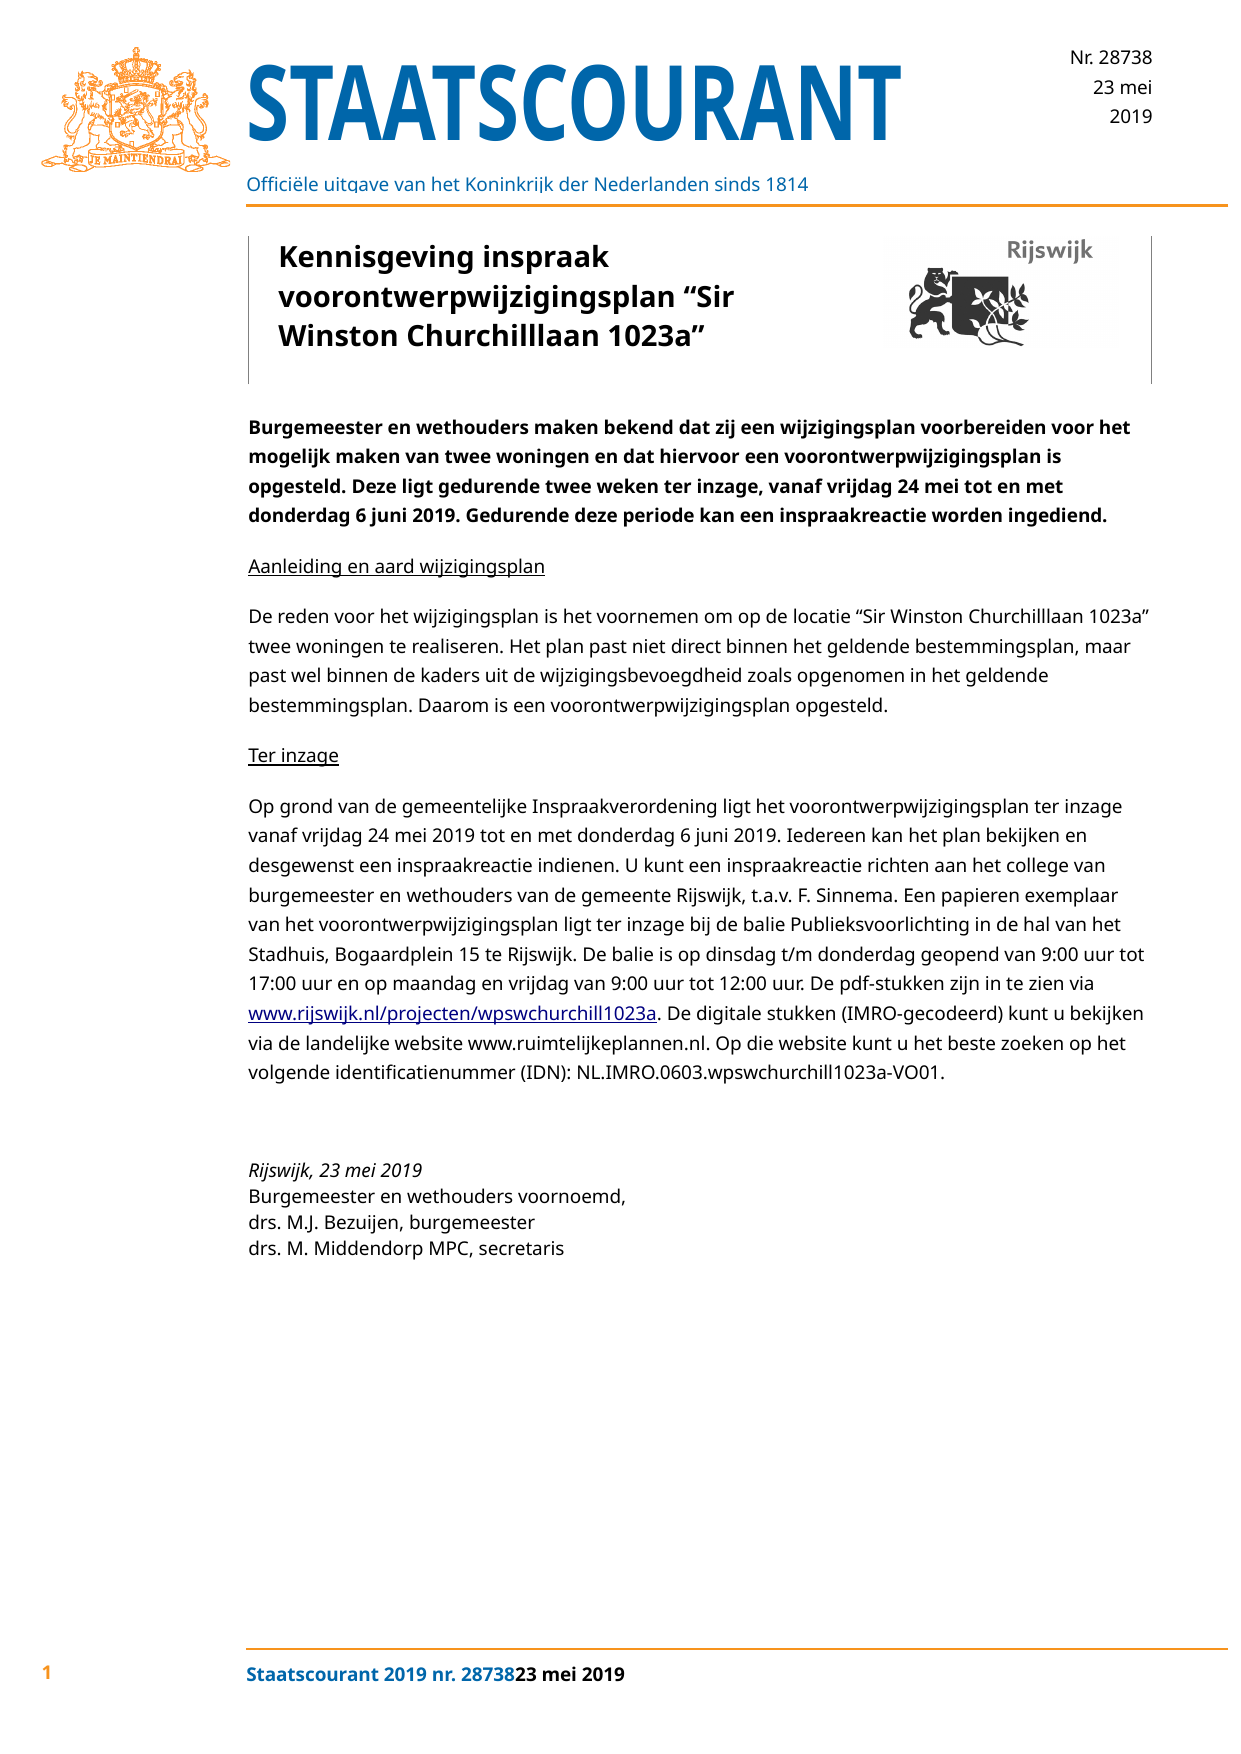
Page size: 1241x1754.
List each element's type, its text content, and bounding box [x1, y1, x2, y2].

text Rijswijk, 23 mei 2019 [248, 1158, 1152, 1183]
text Aanleiding en aard wijzigingsplan [248, 553, 1152, 579]
text Burgemeester en wethouders maken bekend dat zij een wijzigingsplan voorbereiden voor het mogelijk maken van twee woningen en dat hiervoor een voorontwerpwijzigingsplan is opgesteld. Deze ligt gedurende twee weken ter inzage, vanaf vrijdag 24 mei tot en met donderdag 6 juni 2019. Gedurende deze periode kan een inspraakreactie worden ingediend. [248, 414, 1152, 528]
text drs. M.J. Bezuijen, burgemeester [248, 1209, 1152, 1235]
text De reden voor het wijzigingsplan is het voornemen om op de locatie “Sir Winston Churchilllaan 1023a” twee woningen te realiseren. Het plan past niet direct binnen het geldende bestemmingsplan, maar past wel binnen de kaders uit de wijzigingsbevoegdheid zoals opgenomen in het geldende bestemmingsplan. Daarom is een voorontwerpwijzigingsplan opgesteld. [248, 603, 1152, 718]
text Burgemeester en wethouders voornoemd, [248, 1183, 1152, 1209]
text drs. M. Middendorp MPC, secretaris [248, 1235, 1152, 1261]
text Ter inzage [248, 743, 1152, 768]
table_header [850, 236, 1151, 384]
text Op grond van de gemeentelijke Inspraakverordening ligt het voorontwerpwijzigingsplan ter inzage vanaf vrijdag 24 mei 2019 tot en met donderdag 6 juni 2019. Iedereen kan het plan bekijken en desgewenst een inspraakreactie indienen. U kunt een inspraakreactie richten aan het college van burgemeester en wethouders van de gemeente Rijswijk, t.a.v. F. Sinnema. Een papieren exemplaar van het voorontwerpwijzigingsplan ligt ter inzage bij de balie Publieksvoorlichting in de hal van het Stadhuis, Bogaardplein 15 te Rijswijk. De balie is op dinsdag t/m donderdag geopend van 9:00 uur tot 17:00 uur en op maandag en vrijdag van 9:00 uur tot 12:00 uur. De pdf-stukken zijn in te zien via www.rijswijk.nl/projecten/wpswchurchill1023a. De digitale stukken (IMRO-gecodeerd) kunt u bekijken via de landelijke website www.ruimtelijkeplannen.nl. Op die website kunt u het beste zoeken op het volgende identificatienummer (IDN): NL.IMRO.0603.wpswchurchill1023a-VO01. [248, 793, 1152, 1085]
table_header Kennisgeving inspraak voorontwerpwijzigingsplan “Sir Winston Churchilllaan 1023a” [249, 236, 850, 384]
picture [41, 47, 231, 172]
picture [882, 236, 1119, 348]
